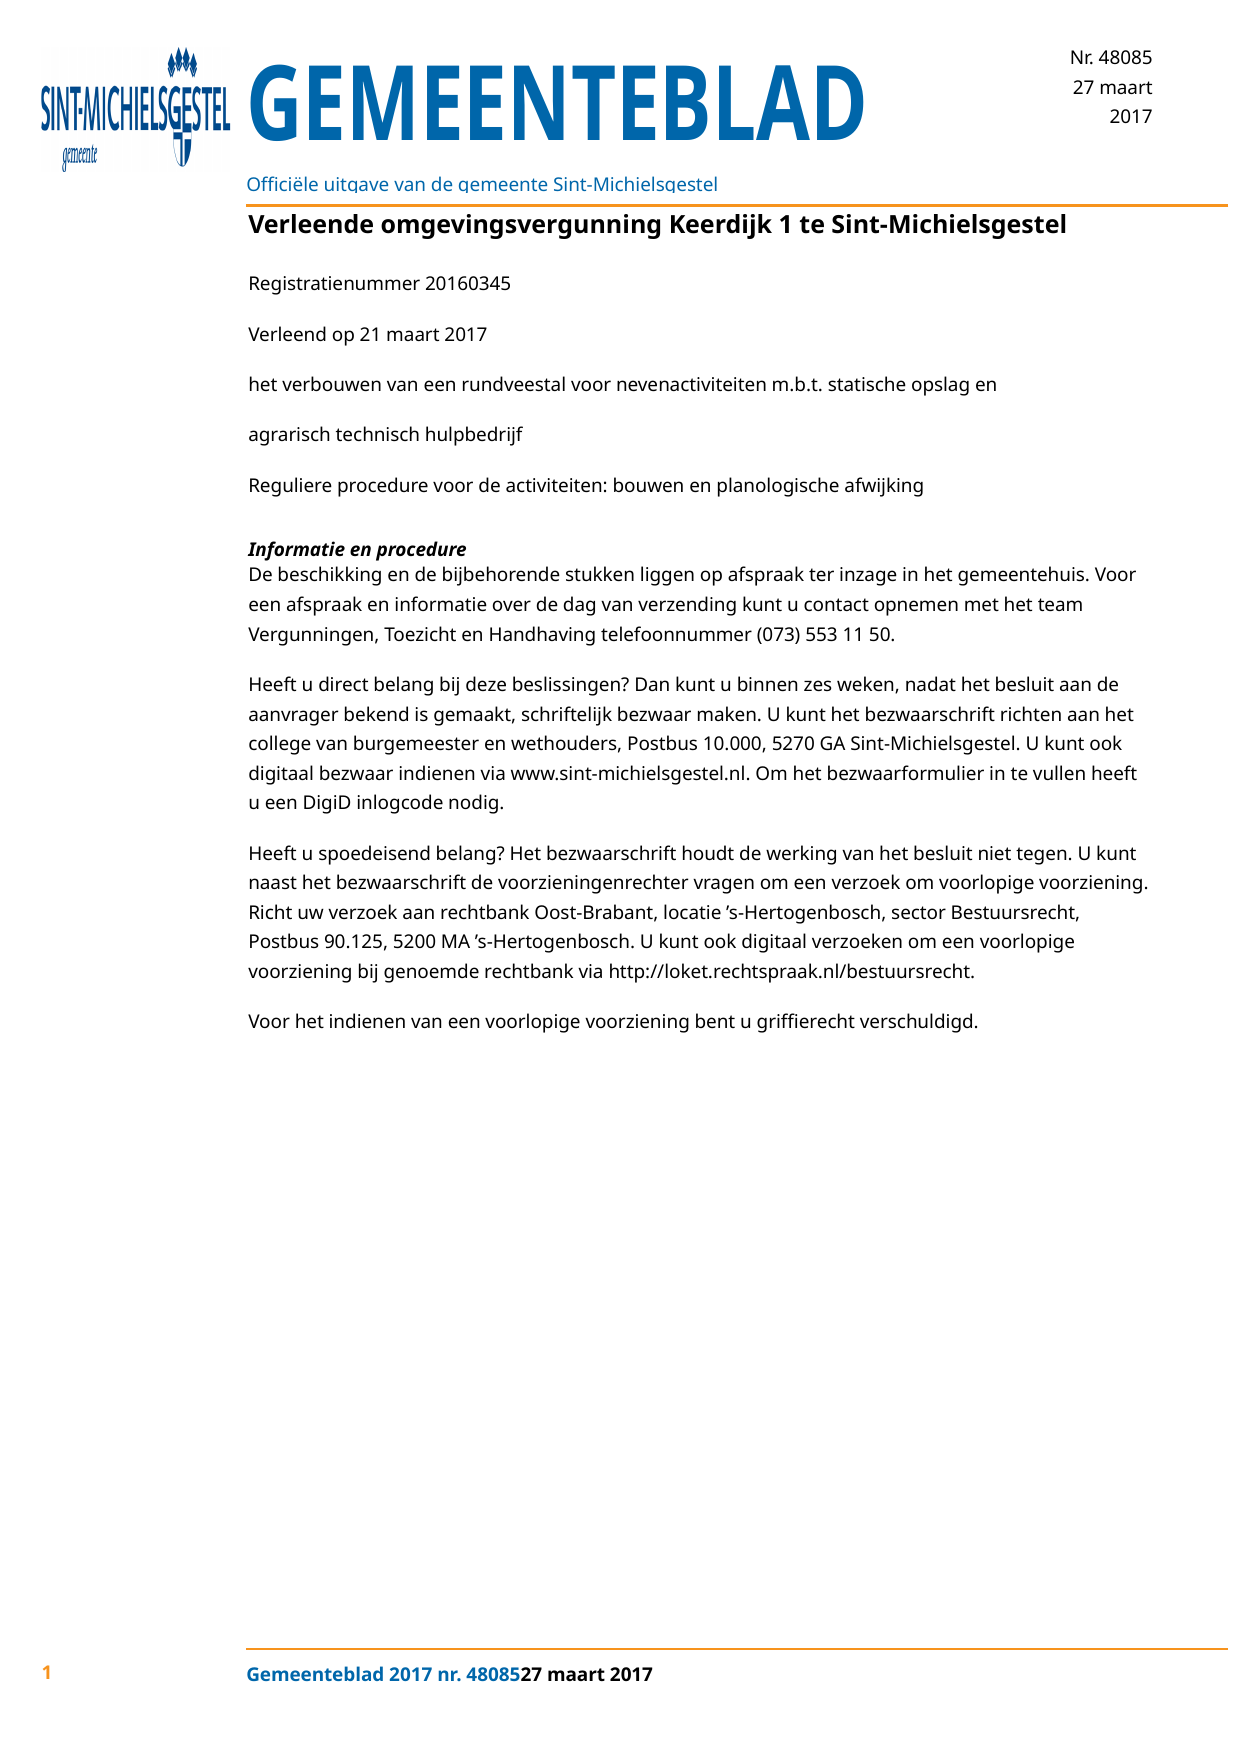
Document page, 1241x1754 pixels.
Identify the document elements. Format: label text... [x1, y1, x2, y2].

text Verleende omgevingsvergunning Keerdijk 1 te Sint-Michielsgestel [248, 207, 1152, 241]
text De beschikking en de bijbehorende stukken liggen op afspraak ter inzage in het gemeentehuis. Voor een afspraak en informatie over de dag van verzending kunt u contact opnemen met het team Vergunningen, Toezicht en Handhaving telefoonnummer (073) 553 11 50. [248, 562, 1152, 647]
picture [41, 47, 231, 172]
text het verbouwen van een rundveestal voor nevenactiviteiten m.b.t. statische opslag en [248, 371, 1152, 397]
text Heeft u direct belang bij deze beslissingen? Dan kunt u binnen zes weken, nadat het besluit aan de aanvrager bekend is gemaakt, schriftelijk bezwaar maken. U kunt het bezwaarschrift richten aan het college van burgemeester en wethouders, Postbus 10.000, 5270 GA Sint-Michielsgestel. U kunt ook digitaal bezwaar indienen via www.sint-michielsgestel.nl. Om het bezwaarformulier in te vullen heeft u een DigiD inlogcode nodig. [248, 671, 1152, 815]
text Voor het indienen van een voorlopige voorziening bent u griffierecht verschuldigd. [248, 1009, 1152, 1034]
text Heeft u spoedeisend belang? Het bezwaarschrift houdt de werking van het besluit niet tegen. U kunt naast het bezwaarschrift de voorzieningenrechter vragen om een verzoek om voorlopige voorziening. Richt uw verzoek aan rechtbank Oost-Brabant, locatie ’s-Hertogenbosch, sector Bestuursrecht, Postbus 90.125, 5200 MA ’s-Hertogenbosch. U kunt ook digitaal verzoeken om een voorlopige voorziening bij genoemde rechtbank via http://loket.rechtspraak.nl/bestuursrecht. [248, 840, 1152, 984]
text Informatie en procedure [248, 536, 1152, 562]
text Verleend op 21 maart 2017 [248, 321, 1152, 346]
text Registratienummer 20160345 [248, 270, 1152, 296]
text Reguliere procedure voor de activiteiten: bouwen en planologische afwijking [248, 472, 1152, 498]
text agrarisch technisch hulpbedrijf [248, 422, 1152, 447]
